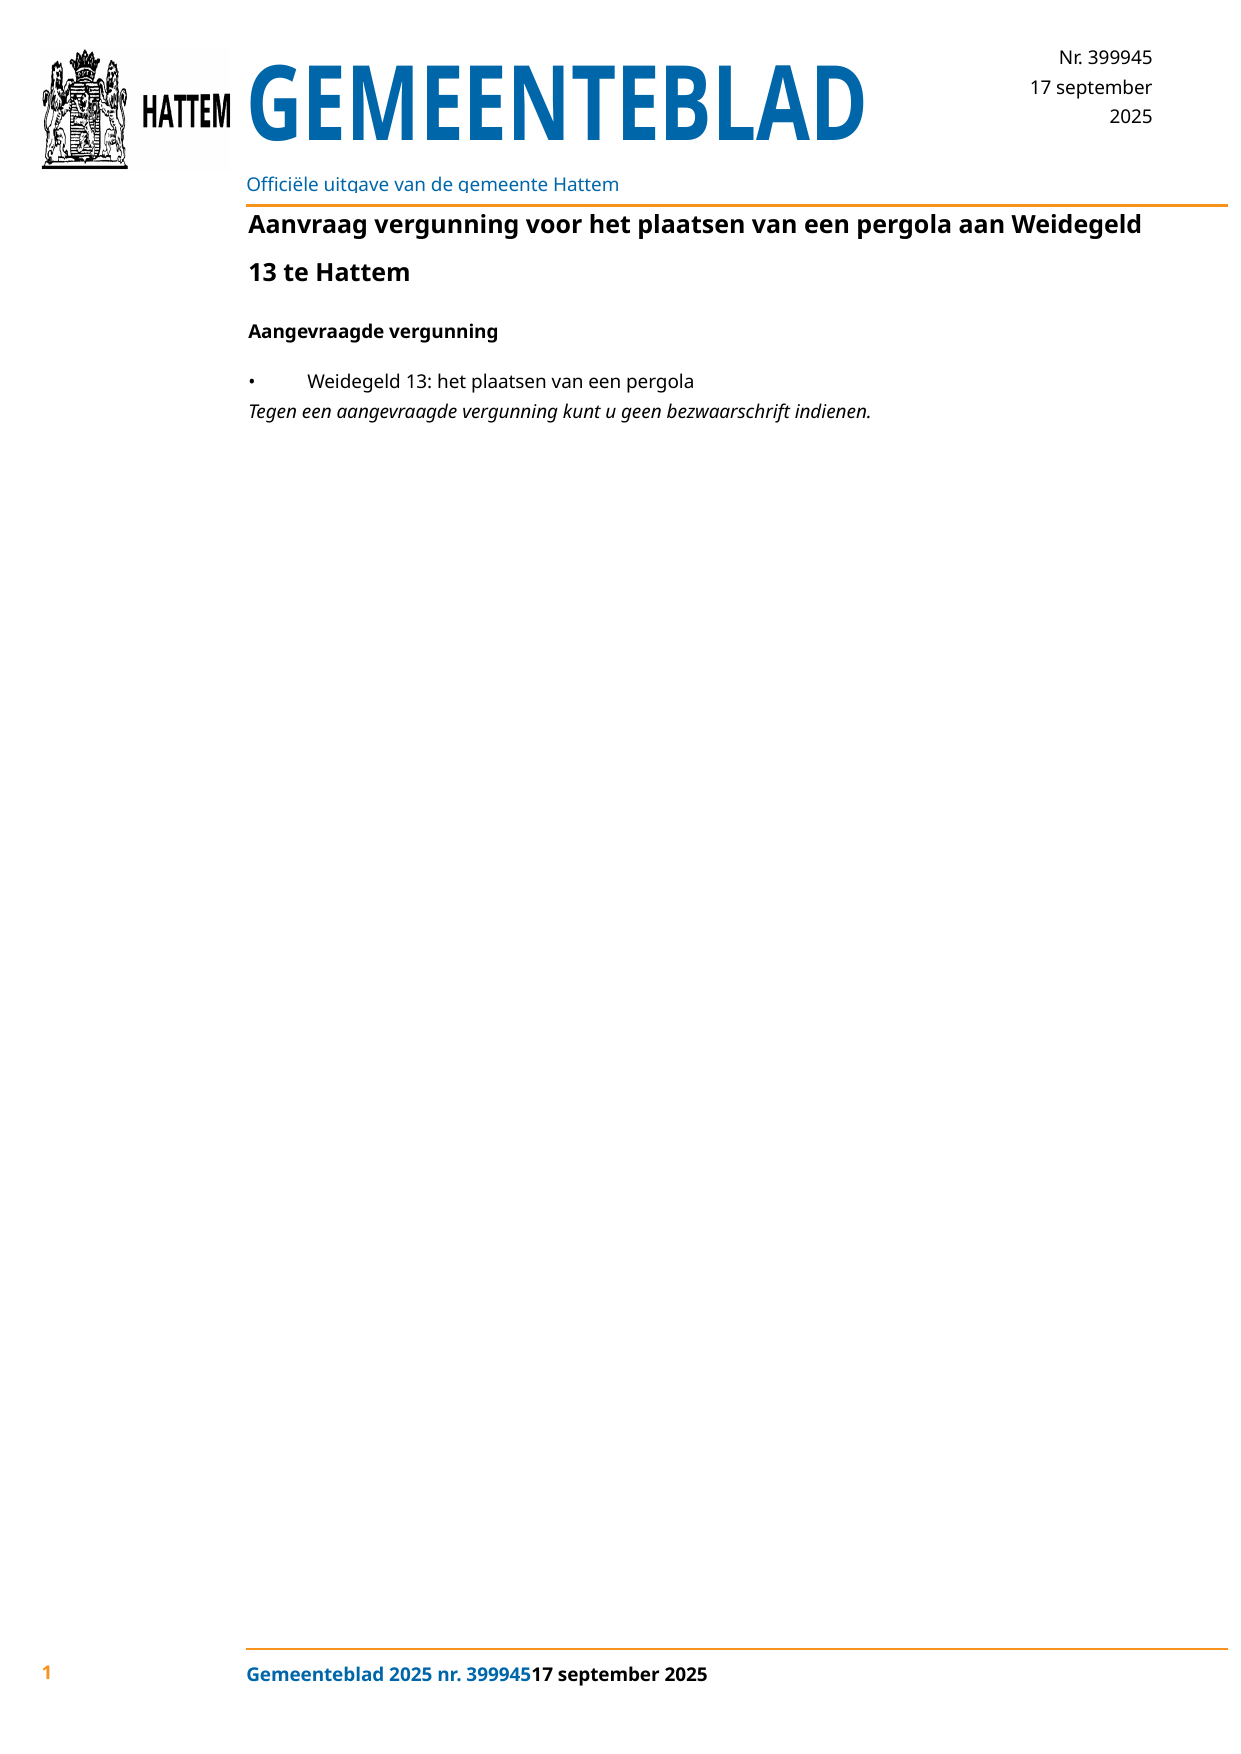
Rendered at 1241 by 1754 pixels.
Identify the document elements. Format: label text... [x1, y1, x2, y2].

picture [41, 47, 231, 172]
text Aangevraagde vergunning [248, 318, 1152, 344]
text Aanvraag vergunning voor het plaatsen van een pergola aan Weidegeld 13 te Hattem [248, 207, 1152, 288]
text Tegen een aangevraagde vergunning kunt u geen bezwaarschrift indienen. [248, 398, 1152, 424]
list Weidegeld 13: het plaatsen van een pergola [248, 368, 1152, 394]
